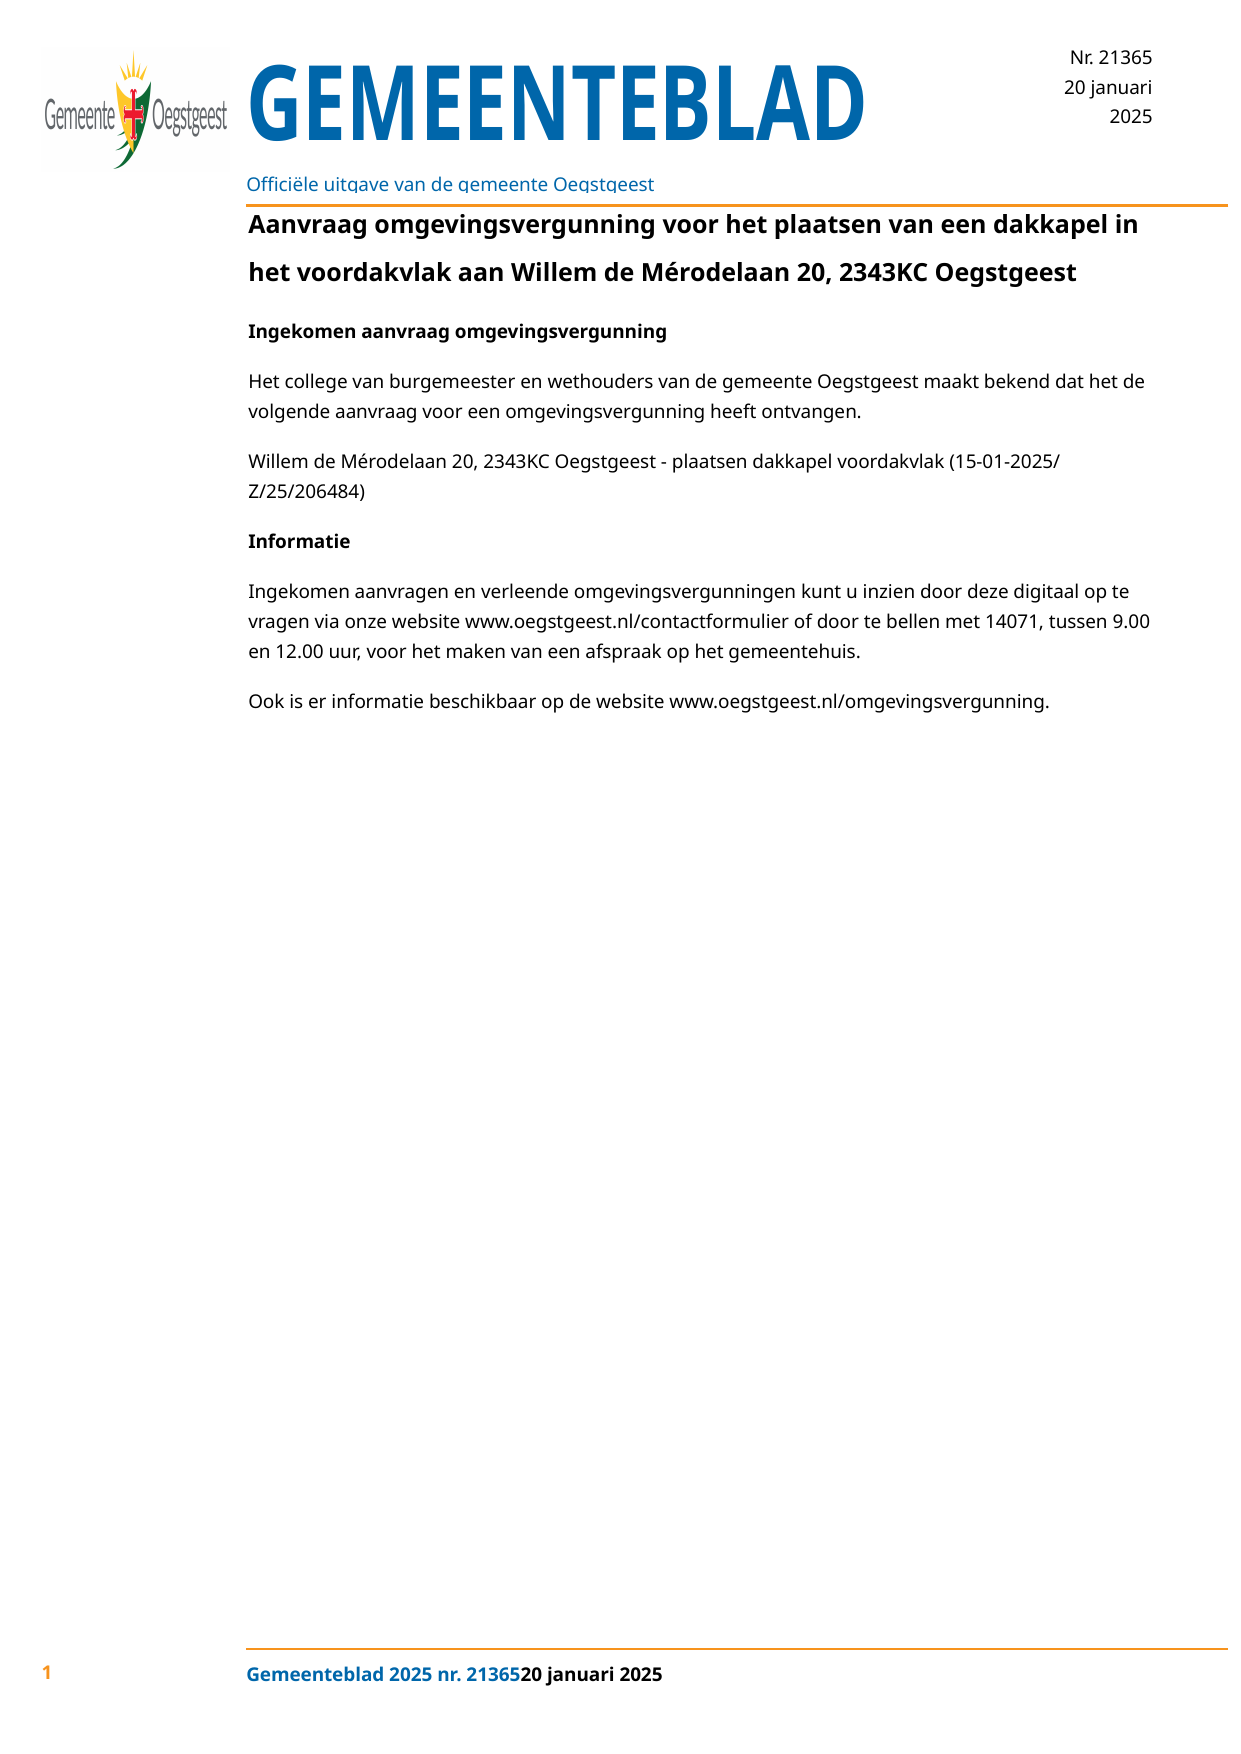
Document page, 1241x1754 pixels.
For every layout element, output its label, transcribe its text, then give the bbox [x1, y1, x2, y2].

text Ingekomen aanvragen en verleende omgevingsvergunningen kunt u inzien door deze digitaal op te vragen via onze website www.oegstgeest.nl/contactformulier of door te bellen met 14071, tussen 9.00 en 12.00 uur, voor het maken van een afspraak op het gemeentehuis. [248, 579, 1152, 664]
text Ook is er informatie beschikbaar op de website www.oegstgeest.nl/omgevingsvergunning. [248, 688, 1152, 714]
picture [41, 47, 231, 172]
text Aanvraag omgevingsvergunning voor het plaatsen van een dakkapel in het voordakvlak aan Willem de Mérodelaan 20, 2343KC Oegstgeest [248, 207, 1152, 288]
text Het college van burgemeester en wethouders van de gemeente Oegstgeest maakt bekend dat het de volgende aanvraag voor een omgevingsvergunning heeft ontvangen. [248, 368, 1152, 424]
text Willem de Mérodelaan 20, 2343KC Oegstgeest - plaatsen dakkapel voordakvlak (15-01-2025/ Z/25/206484) [248, 448, 1152, 504]
text Ingekomen aanvraag omgevingsvergunning [248, 318, 1152, 344]
text Informatie [248, 528, 1152, 554]
